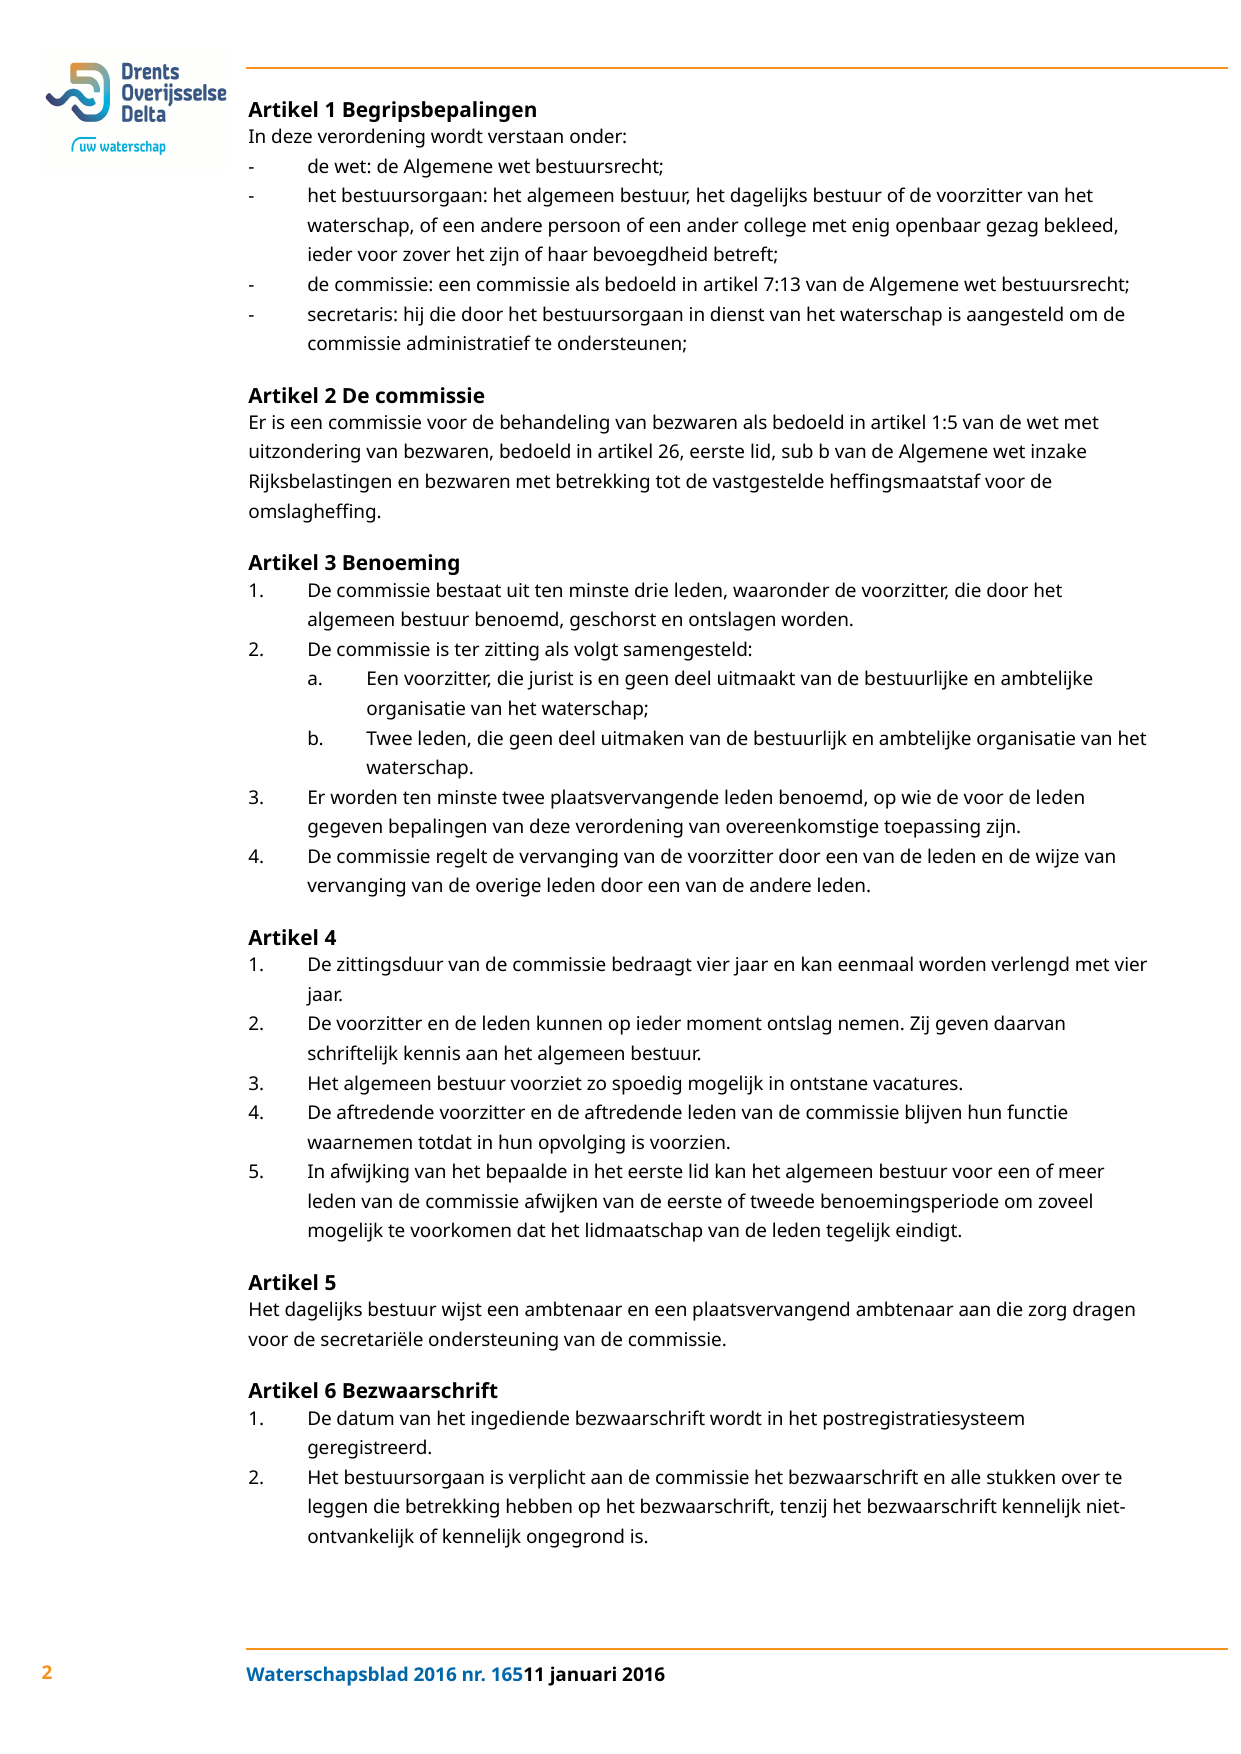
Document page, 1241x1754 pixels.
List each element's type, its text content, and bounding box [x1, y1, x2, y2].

list Er worden ten minste twee plaatsvervangende leden benoemd, op wie de voor de leden gegeven bepalingen van deze verordening van overeenkomstige toepassing zijn. [248, 784, 1152, 839]
text Artikel 6 Bezwaarschrift [248, 1377, 1152, 1405]
list De datum van het ingediende bezwaarschrift wordt in het postregistratiesysteem geregistreerd. [248, 1405, 1152, 1460]
text Artikel 2 De commissie [248, 381, 1152, 409]
list Een voorzitter, die jurist is en geen deel uitmaakt van de bestuurlijke en ambtelijke organisatie van het waterschap; [307, 666, 1152, 721]
list Twee leden, die geen deel uitmaken van de bestuurlijk en ambtelijke organisatie van het waterschap. [307, 725, 1152, 780]
list De commissie is ter zitting als volgt samengesteld: [248, 636, 1152, 662]
text Artikel 4 [248, 923, 1152, 951]
list In afwijking van het bepaalde in het eerste lid kan het algemeen bestuur voor een of meer leden van de commissie afwijken van de eerste of tweede benoemingsperiode om zoveel mogelijk te voorkomen dat het lidmaatschap van de leden tegelijk eindigt. [248, 1158, 1152, 1243]
picture [41, 47, 231, 172]
list de wet: de Algemene wet bestuursrecht; [248, 153, 1152, 178]
list de commissie: een commissie als bedoeld in artikel 7:13 van de Algemene wet bestuursrecht; [248, 271, 1152, 297]
list De voorzitter en de leden kunnen op ieder moment ontslag nemen. Zij geven daarvan schriftelijk kennis aan het algemeen bestuur. [248, 1011, 1152, 1066]
list Het bestuursorgaan is verplicht aan de commissie het bezwaarschrift en alle stukken over te leggen die betrekking hebben op het bezwaarschrift, tenzij het bezwaarschrift kennelijk niet-ontvankelijk of kennelijk ongegrond is. [248, 1464, 1152, 1549]
text In deze verordening wordt verstaan onder: [248, 123, 1152, 149]
text Artikel 3 Benoeming [248, 548, 1152, 577]
list Het algemeen bestuur voorziet zo spoedig mogelijk in ontstane vacatures. [248, 1070, 1152, 1096]
list het bestuursorgaan: het algemeen bestuur, het dagelijks bestuur of de voorzitter van het waterschap, of een andere persoon of een ander college met enig openbaar gezag bekleed, ieder voor zover het zijn of haar bevoegdheid betreft; [248, 182, 1152, 267]
list De commissie regelt de vervanging van de voorzitter door een van de leden en de wijze van vervanging van de overige leden door een van de andere leden. [248, 843, 1152, 898]
list De aftredende voorzitter en de aftredende leden van de commissie blijven hun functie waarnemen totdat in hun opvolging is voorzien. [248, 1099, 1152, 1155]
text Artikel 5 [248, 1268, 1152, 1297]
list secretaris: hij die door het bestuursorgaan in dienst van het waterschap is aangesteld om de commissie administratief te ondersteunen; [248, 301, 1152, 356]
text Artikel 1 Begripsbepalingen [248, 95, 1152, 123]
text Er is een commissie voor de behandeling van bezwaren als bedoeld in artikel 1:5 van de wet met uitzondering van bezwaren, bedoeld in artikel 26, eerste lid, sub b van de Algemene wet inzake Rijksbelastingen en bezwaren met betrekking tot de vastgestelde heffingsmaatstaf voor de omslagheffing. [248, 409, 1152, 524]
list De zittingsduur van de commissie bedraagt vier jaar en kan eenmaal worden verlengd met vier jaar. [248, 951, 1152, 1007]
text Het dagelijks bestuur wijst een ambtenaar en een plaatsvervangend ambtenaar aan die zorg dragen voor de secretariële ondersteuning van de commissie. [248, 1297, 1152, 1352]
list De commissie bestaat uit ten minste drie leden, waaronder de voorzitter, die door het algemeen bestuur benoemd, geschorst en ontslagen worden. [248, 577, 1152, 632]
